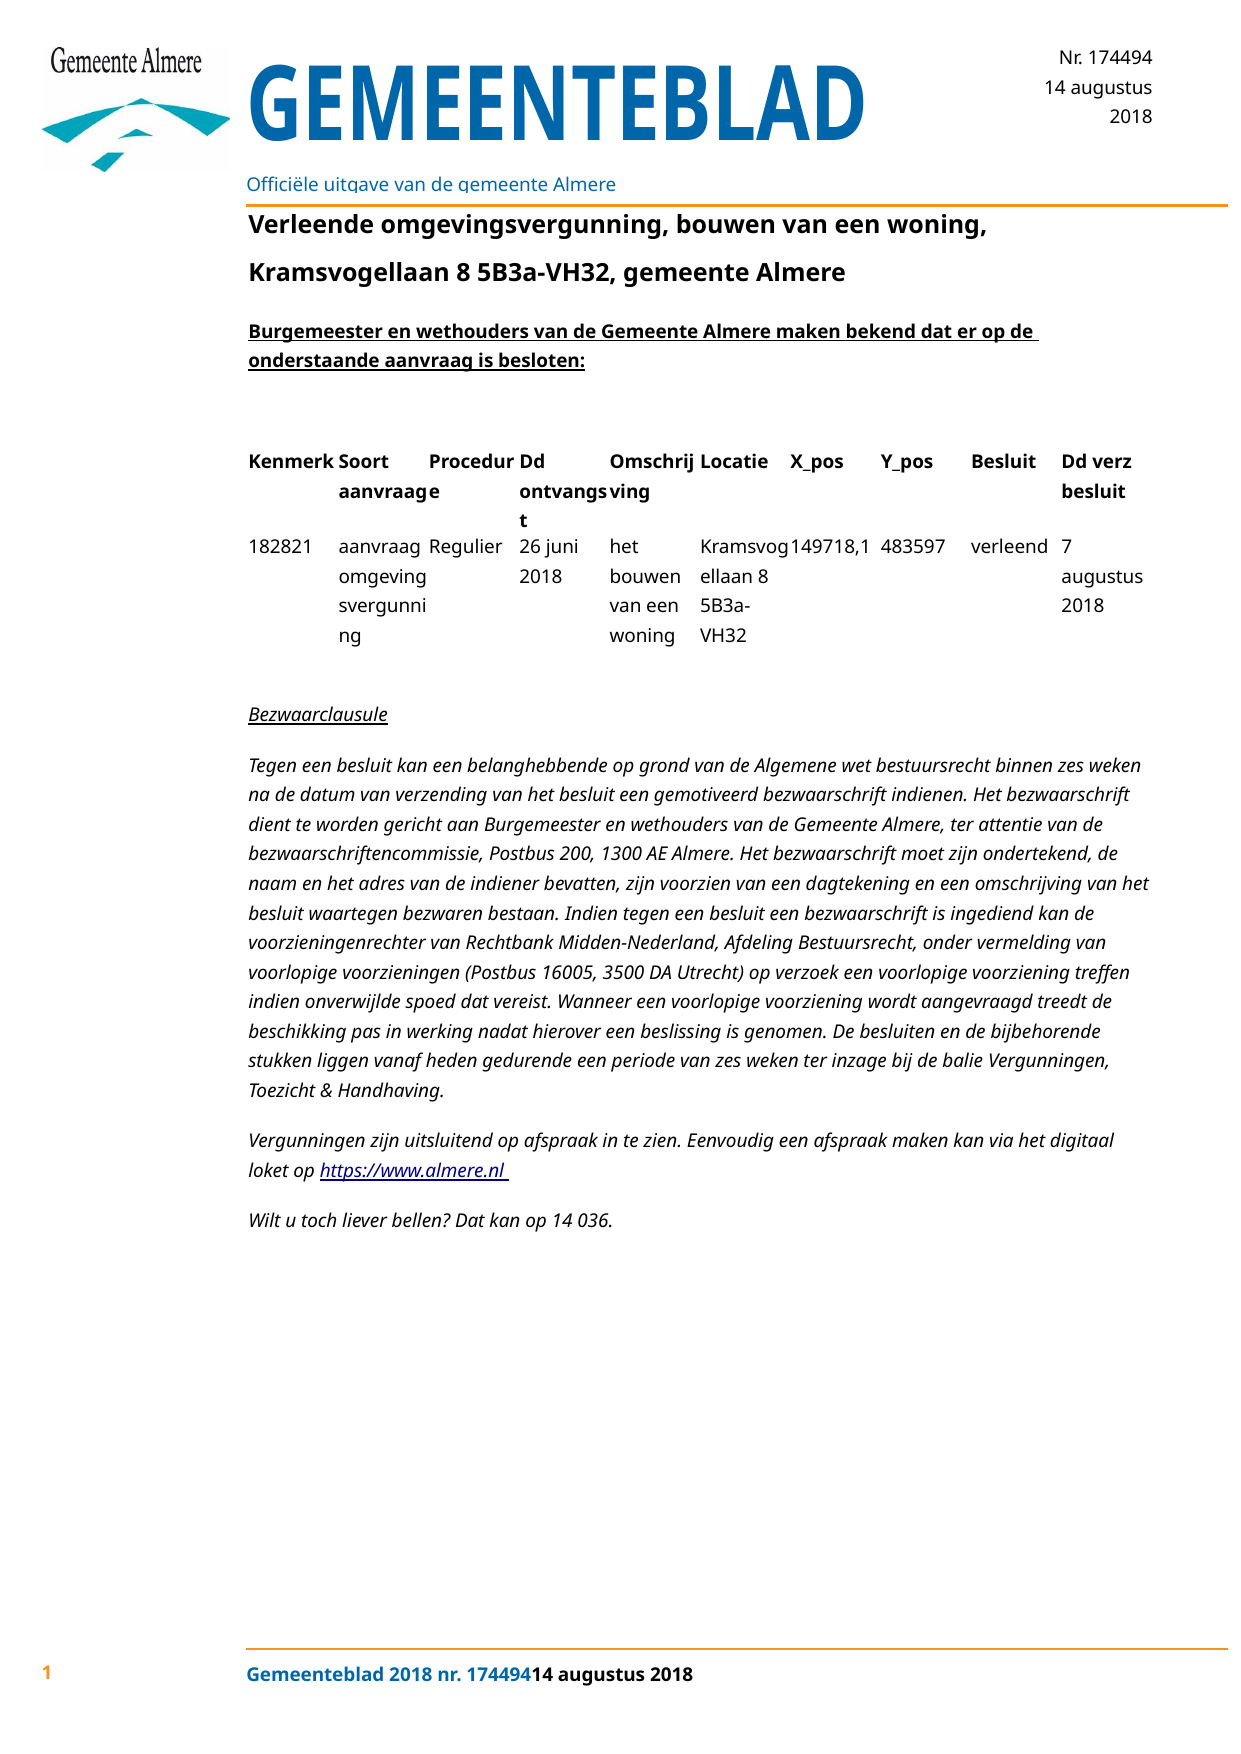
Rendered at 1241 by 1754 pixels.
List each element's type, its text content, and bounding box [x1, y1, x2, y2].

text Bezwaarclausule [248, 701, 1152, 727]
picture [41, 47, 231, 172]
table_header Soort aanvraag [338, 449, 429, 533]
table_cell 26 juni 2018 [519, 533, 609, 648]
text Verleende omgevingsvergunning, bouwen van een woning, Kramsvogellaan 8 5B3a-VH32, gemeente Almere [248, 207, 1152, 288]
table_cell 7 augustus 2018 [1061, 533, 1152, 648]
table_cell Regulier [429, 533, 519, 648]
table_header Omschrijving [609, 449, 700, 533]
table_header X_pos [790, 449, 881, 533]
table_header Locatie [700, 449, 790, 533]
table_cell 149718,1 [790, 533, 881, 648]
table_cell 483597 [881, 533, 971, 648]
table_header Dd verz besluit [1061, 449, 1152, 533]
text Tegen een besluit kan een belanghebbende op grond van de Algemene wet bestuursrecht binnen zes weken na de datum van verzending van het besluit een gemotiveerd bezwaarschrift indienen. Het bezwaarschrift dient te worden gericht aan Burgemeester en wethouders van de Gemeente Almere, ter attentie van de bezwaarschriftencommissie, Postbus 200, 1300 AE Almere. Het bezwaarschrift moet zijn ondertekend, de naam en het adres van de indiener bevatten, zijn voorzien van een dagtekening en een omschrijving van het besluit waartegen bezwaren bestaan. Indien tegen een besluit een bezwaarschrift is ingediend kan de voorzieningenrechter van Rechtbank Midden-Nederland, Afdeling Bestuursrecht, onder vermelding van voorlopige voorzieningen (Postbus 16005, 3500 DA Utrecht) op verzoek een voorlopige voorziening treffen indien onverwijlde spoed dat vereist. Wanneer een voorlopige voorziening wordt aangevraagd treedt de beschikking pas in werking nadat hierover een beslissing is genomen. De besluiten en de bijbehorende stukken liggen vanaf heden gedurende een periode van zes weken ter inzage bij de balie Vergunningen, Toezicht & Handhaving. [248, 752, 1152, 1103]
table_cell het bouwen van een woning [609, 533, 700, 648]
table_header Dd ontvangst [519, 449, 609, 533]
table_cell verleend [971, 533, 1061, 648]
table_header Kenmerk [248, 449, 338, 533]
text Wilt u toch liever bellen? Dat kan op 14 036. [248, 1208, 1152, 1233]
table_header Y_pos [881, 449, 971, 533]
text Vergunningen zijn uitsluitend op afspraak in te zien. Eenvoudig een afspraak maken kan via het digitaal loket op https://www.almere.nl [248, 1128, 1152, 1183]
table_cell 182821 [248, 533, 338, 648]
table_cell Kramsvogellaan 8 5B3a-VH32 [700, 533, 790, 648]
table_cell aanvraag omgevingsvergunning [338, 533, 429, 648]
table_header Besluit [971, 449, 1061, 533]
table_header Procedure [429, 449, 519, 533]
text Burgemeester en wethouders van de Gemeente Almere maken bekend dat er op de onderstaande aanvraag is besloten: [248, 318, 1152, 373]
